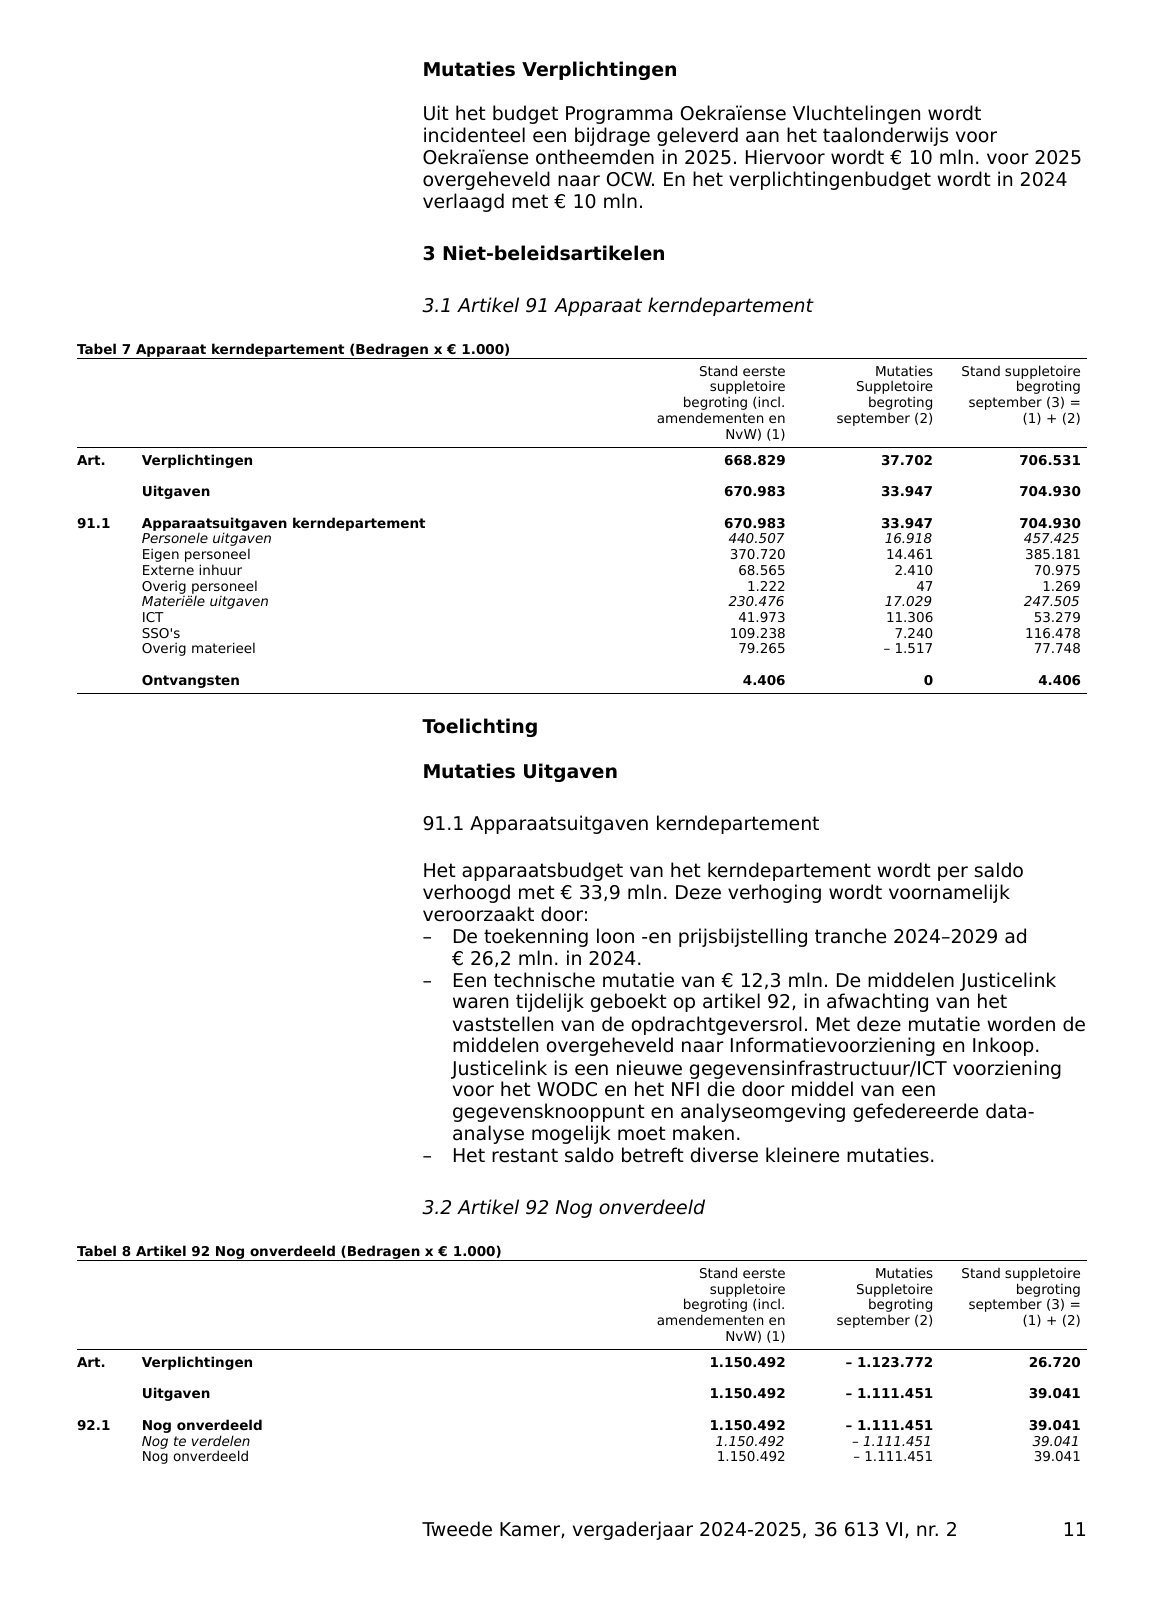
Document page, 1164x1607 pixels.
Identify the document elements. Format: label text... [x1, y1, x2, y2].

table_cell [136, 657, 644, 673]
table_cell [77, 359, 136, 447]
table_cell [136, 468, 644, 484]
text Uit het budget Programma Oekraïense Vluchtelingen wordt incidenteel een bijdrage geleverd aan het taalonderwijs voor Oekraïense ontheemden in 2025. Hiervoor wordt € 10 mln. voor 2025 overgeheveld naar OCW. En het verplichtingenbudget wordt in 2024 verlaagd met € 10 mln. [422, 103, 1087, 213]
table_cell Nog te verdelen [136, 1434, 644, 1449]
table_cell 79.265 [644, 641, 791, 657]
table_cell 1.269 [939, 579, 1087, 594]
table_cell 68.565 [644, 563, 791, 578]
table_cell Verplichtingen [136, 1350, 644, 1371]
table_cell [791, 1371, 939, 1386]
table_cell [939, 468, 1087, 484]
table_cell SSO's [136, 626, 644, 641]
table_cell Ontvangsten [136, 673, 644, 693]
table_cell [77, 547, 136, 563]
table_header Tabel 8 Artikel 92 Nog onverdeeld (Bedragen x € 1.000) [77, 1244, 1087, 1260]
table_cell Stand suppletoire begroting september (3) = (1) + (2) [939, 1261, 1087, 1349]
table_cell [77, 673, 136, 693]
table_cell – 1.111.451 [791, 1418, 939, 1433]
table_cell [136, 500, 644, 516]
table_cell 668.829 [644, 448, 791, 468]
table_cell [77, 1402, 136, 1418]
table_cell Art. [77, 1350, 136, 1371]
table_cell [77, 563, 136, 578]
table_cell 230.476 [644, 594, 791, 610]
table_cell 39.041 [939, 1434, 1087, 1449]
table_cell 1.150.492 [644, 1418, 791, 1433]
table_cell [77, 579, 136, 594]
table_cell 457.425 [939, 531, 1087, 547]
table_cell 47 [791, 579, 939, 594]
table_cell [791, 468, 939, 484]
table_cell 440.507 [644, 531, 791, 547]
table_cell – 1.111.451 [791, 1449, 939, 1465]
table_cell 116.478 [939, 626, 1087, 641]
subtitle Toelichting [422, 716, 1087, 738]
table_cell [77, 610, 136, 626]
table_cell [136, 1402, 644, 1418]
table_cell [77, 1434, 136, 1449]
table_cell [644, 657, 791, 673]
table_cell 370.720 [644, 547, 791, 563]
table_cell Overig personeel [136, 579, 644, 594]
table_cell 91.1 [77, 516, 136, 531]
table_cell Nog onverdeeld [136, 1418, 644, 1433]
table_cell 7.240 [791, 626, 939, 641]
table_cell 704.930 [939, 484, 1087, 500]
subtitle 3.1 Artikel 91 Apparaat kerndepartement [422, 295, 1087, 317]
table_cell 109.238 [644, 626, 791, 641]
subtitle Mutaties Verplichtingen [422, 59, 1087, 81]
table_cell 670.983 [644, 484, 791, 500]
table_cell Art. [77, 448, 136, 468]
table_cell Externe inhuur [136, 563, 644, 578]
table_cell Verplichtingen [136, 448, 644, 468]
subtitle Mutaties Uitgaven [422, 761, 1087, 783]
table_cell 77.748 [939, 641, 1087, 657]
table_cell [77, 657, 136, 673]
table_cell 1.150.492 [644, 1434, 791, 1449]
table_cell [77, 500, 136, 516]
table_cell 92.1 [77, 1418, 136, 1433]
table_cell [136, 359, 644, 447]
subtitle 91.1 Apparaatsuitgaven kerndepartement [422, 813, 1087, 834]
table_cell 41.973 [644, 610, 791, 626]
table_cell 39.041 [939, 1449, 1087, 1465]
table_cell [939, 1402, 1087, 1418]
table_cell 37.702 [791, 448, 939, 468]
text Het apparaatsbudget van het kerndepartement wordt per saldo verhoogd met € 33,9 mln. Deze verhoging wordt voornamelijk veroorzaakt door: [422, 859, 1087, 926]
table_cell [644, 1402, 791, 1418]
table_cell Personele uitgaven [136, 531, 644, 547]
table_cell [77, 1261, 136, 1349]
table_cell [77, 641, 136, 657]
table_cell [77, 468, 136, 484]
table_cell Mutaties Suppletoire begroting september (2) [791, 1261, 939, 1349]
table_cell [136, 1371, 644, 1386]
table_cell 33.947 [791, 484, 939, 500]
table_cell [77, 594, 136, 610]
table_cell Mutaties Suppletoire begroting september (2) [791, 359, 939, 447]
table_cell [77, 626, 136, 641]
table_cell 385.181 [939, 547, 1087, 563]
table_cell 14.461 [791, 547, 939, 563]
table_cell 0 [791, 673, 939, 693]
table_cell [77, 1386, 136, 1402]
table_cell – 1.111.451 [791, 1386, 939, 1402]
table_cell ICT [136, 610, 644, 626]
table_cell [644, 500, 791, 516]
table_cell [939, 1371, 1087, 1386]
table_cell – 1.123.772 [791, 1350, 939, 1371]
table_cell [77, 484, 136, 500]
table_cell 39.041 [939, 1386, 1087, 1402]
table_cell [791, 500, 939, 516]
table_cell 26.720 [939, 1350, 1087, 1371]
table_cell [939, 500, 1087, 516]
table_cell [791, 1402, 939, 1418]
table_cell 1.150.492 [644, 1386, 791, 1402]
table_cell 1.150.492 [644, 1350, 791, 1371]
table_cell Stand eerste suppletoire begroting (incl. amendementen en NvW) (1) [644, 359, 791, 447]
table_cell 17.029 [791, 594, 939, 610]
table_cell Nog onverdeeld [136, 1449, 644, 1465]
table_cell – 1.517 [791, 641, 939, 657]
table_cell [77, 531, 136, 547]
table_cell 53.279 [939, 610, 1087, 626]
subtitle 3.2 Artikel 92 Nog onverdeeld [422, 1197, 1087, 1219]
table_cell [644, 468, 791, 484]
table_cell Apparaatsuitgaven kerndepartement [136, 516, 644, 531]
table_cell 670.983 [644, 516, 791, 531]
table_cell [77, 1371, 136, 1386]
text – Het restant saldo betreft diverse kleinere mutaties. [422, 1145, 1087, 1167]
table_cell Uitgaven [136, 484, 644, 500]
table_cell 11.306 [791, 610, 939, 626]
table_cell Uitgaven [136, 1386, 644, 1402]
text – Een technische mutatie van € 12,3 mln. De middelen Justicelink waren tijdelijk geboekt op artikel 92, in afwachting van het vaststellen van de opdrachtgeversrol. Met deze mutatie worden de middelen overgeheveld naar Informatievoorziening en Inkoop. Justicelink is een nieuwe gegevensinfrastructuur/ICT voorziening voor het WODC en het NFI die door middel van een gegevensknooppunt en analyseomgeving gefedereerde data-analyse mogelijk moet maken. [422, 969, 1087, 1145]
table_cell 4.406 [939, 673, 1087, 693]
table_cell [644, 1371, 791, 1386]
table_cell [791, 657, 939, 673]
table_cell Materiële uitgaven [136, 594, 644, 610]
table_cell [136, 1261, 644, 1349]
table_cell 4.406 [644, 673, 791, 693]
text – De toekenning loon -en prijsbijstelling tranche 2024–2029 ad € 26,2 mln. in 2024. [422, 926, 1087, 969]
table_cell 2.410 [791, 563, 939, 578]
table_cell Stand eerste suppletoire begroting (incl. amendementen en NvW) (1) [644, 1261, 791, 1349]
table_cell 70.975 [939, 563, 1087, 578]
table_cell 33.947 [791, 516, 939, 531]
table_cell 1.222 [644, 579, 791, 594]
table_cell – 1.111.451 [791, 1434, 939, 1449]
subtitle 3 Niet-beleidsartikelen [422, 243, 1087, 265]
table_cell [939, 657, 1087, 673]
table_cell 39.041 [939, 1418, 1087, 1433]
table_cell 1.150.492 [644, 1449, 791, 1465]
table_header Tabel 7 Apparaat kerndepartement (Bedragen x € 1.000) [77, 342, 1087, 358]
table_cell [77, 1449, 136, 1465]
table_cell 16.918 [791, 531, 939, 547]
table_cell Stand suppletoire begroting september (3) = (1) + (2) [939, 359, 1087, 447]
table_cell 704.930 [939, 516, 1087, 531]
table_cell Eigen personeel [136, 547, 644, 563]
table_cell 706.531 [939, 448, 1087, 468]
table_cell Overig materieel [136, 641, 644, 657]
table_cell 247.505 [939, 594, 1087, 610]
